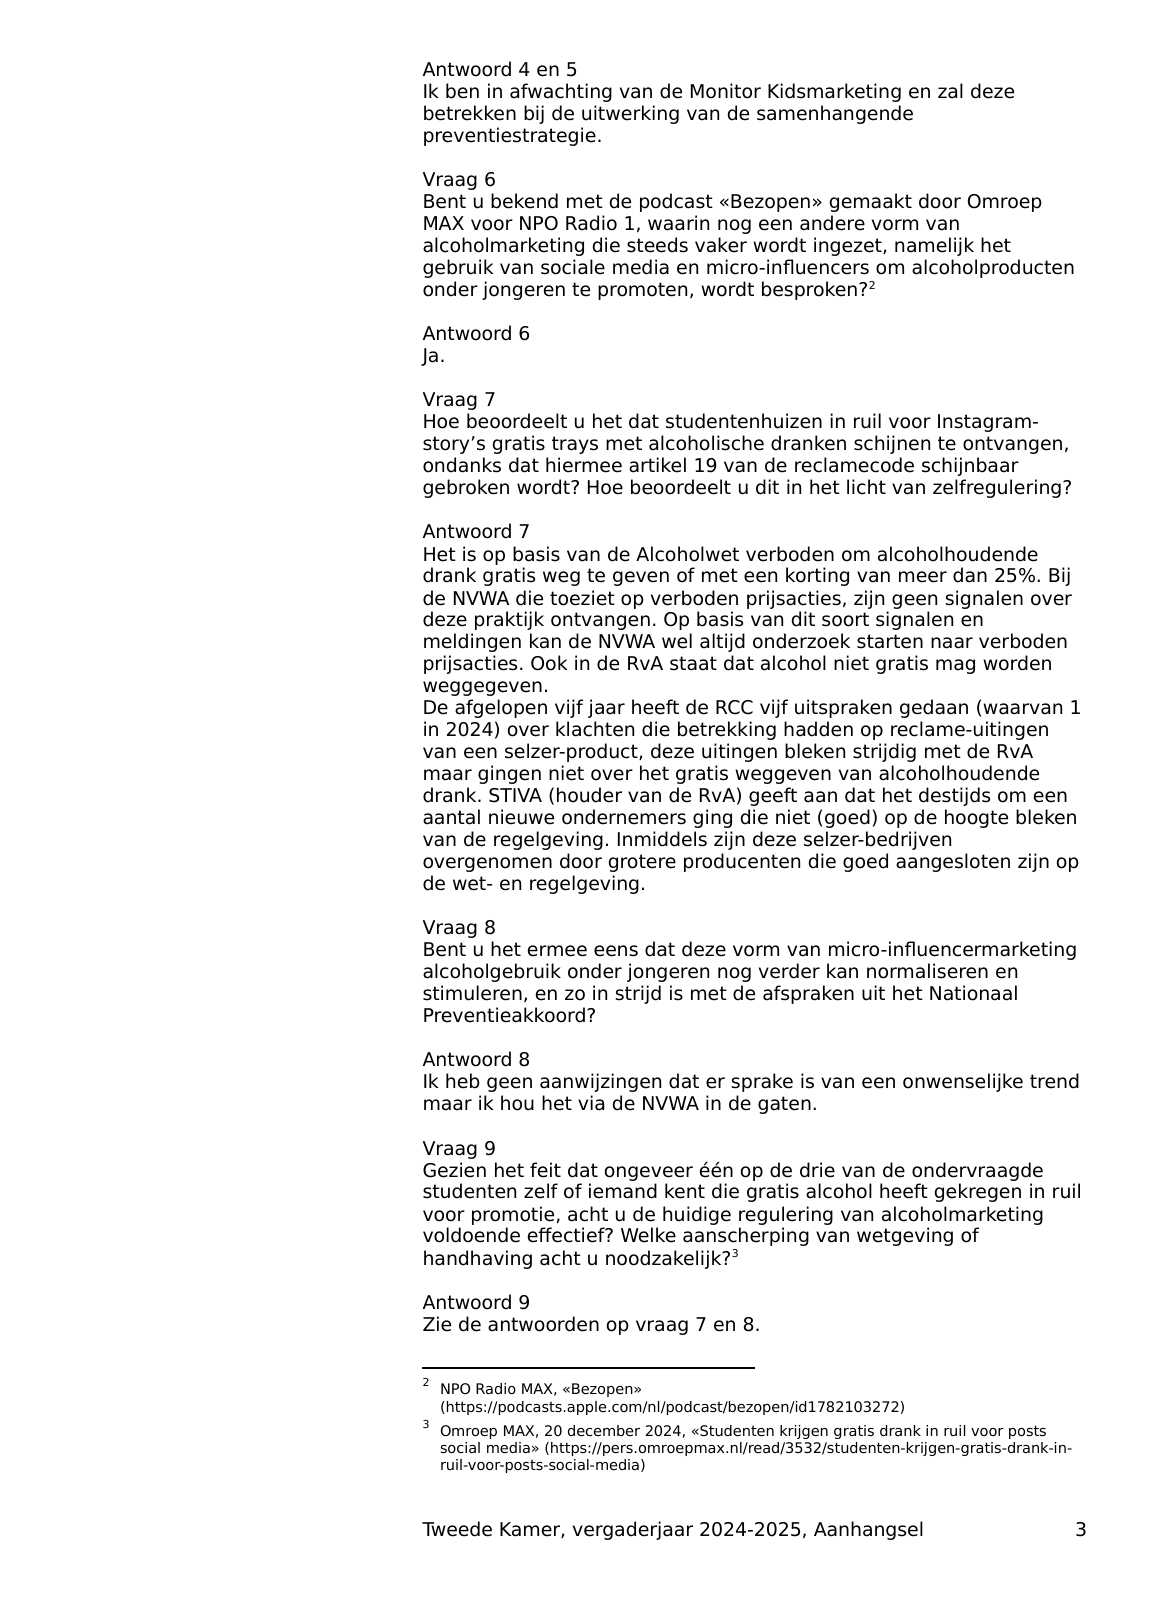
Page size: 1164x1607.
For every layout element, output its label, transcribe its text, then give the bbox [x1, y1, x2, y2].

text Bent u bekend met de podcast «Bezopen» gemaakt door Omroep MAX voor NPO Radio 1, waarin nog een andere vorm van alcoholmarketing die steeds vaker wordt ingezet, namelijk het gebruik van sociale media en micro-influencers om alcoholproducten onder jongeren te promoten, wordt besproken? [422, 191, 1087, 301]
text Ja. [422, 345, 1087, 367]
text De afgelopen vijf jaar heeft de RCC vijf uitspraken gedaan (waarvan 1 in 2024) over klachten die betrekking hadden op reclame-uitingen van een selzer-product, deze uitingen bleken strijdig met de RvA maar gingen niet over het gratis weggeven van alcoholhoudende drank. STIVA (houder van de RvA) geeft aan dat het destijds om een aantal nieuwe ondernemers ging die niet (goed) op de hoogte bleken van de regelgeving. Inmiddels zijn deze selzer-bedrijven overgenomen door grotere producenten die goed aangesloten zijn op de wet- en regelgeving. [422, 697, 1087, 895]
text Antwoord 6 [422, 323, 1087, 345]
text Zie de antwoorden op vraag 7 en 8. [422, 1313, 1087, 1336]
text Ik ben in afwachting van de Monitor Kidsmarketing en zal deze betrekken bij de uitwerking van de samenhangende preventiestrategie. [422, 81, 1087, 147]
text Antwoord 8 [422, 1049, 1087, 1071]
text Gezien het feit dat ongeveer één op de drie van de ondervraagde studenten zelf of iemand kent die gratis alcohol heeft gekregen in ruil voor promotie, acht u de huidige regulering van alcoholmarketing voldoende effectief? Welke aanscherping van wetgeving of handhaving acht u noodzakelijk? [422, 1159, 1087, 1269]
text Hoe beoordeelt u het dat studentenhuizen in ruil voor Instagram-story’s gratis trays met alcoholische dranken schijnen te ontvangen, ondanks dat hiermee artikel 19 van de reclamecode schijnbaar gebroken wordt? Hoe beoordeelt u dit in het licht van zelfregulering? [422, 411, 1087, 499]
text Vraag 8 [422, 917, 1087, 939]
text Vraag 6 [422, 169, 1087, 191]
text Vraag 9 [422, 1137, 1087, 1159]
text Antwoord 4 en 5 [422, 59, 1087, 81]
text Antwoord 9 [422, 1292, 1087, 1313]
text NPO Radio MAX, «Bezopen» (https://podcasts.apple.com/nl/podcast/bezopen/id1782103272) [422, 1377, 1087, 1416]
text Bent u het ermee eens dat deze vorm van micro-influencermarketing alcoholgebruik onder jongeren nog verder kan normaliseren en stimuleren, en zo in strijd is met de afspraken uit het Nationaal Preventieakkoord? [422, 939, 1087, 1027]
text Omroep MAX, 20 december 2024, «Studenten krijgen gratis drank in ruil voor posts social media» (https://pers.omroepmax.nl/read/3532/studenten-krijgen-gratis-drank-in-ruil-voor-posts-social-media) [422, 1418, 1087, 1474]
text Het is op basis van de Alcoholwet verboden om alcoholhoudende drank gratis weg te geven of met een korting van meer dan 25%. Bij de NVWA die toeziet op verboden prijsacties, zijn geen signalen over deze praktijk ontvangen. Op basis van dit soort signalen en meldingen kan de NVWA wel altijd onderzoek starten naar verboden prijsacties. Ook in de RvA staat dat alcohol niet gratis mag worden weggegeven. [422, 543, 1087, 697]
text Vraag 7 [422, 389, 1087, 411]
text Ik heb geen aanwijzingen dat er sprake is van een onwenselijke trend maar ik hou het via de NVWA in de gaten. [422, 1071, 1087, 1115]
text Antwoord 7 [422, 521, 1087, 543]
